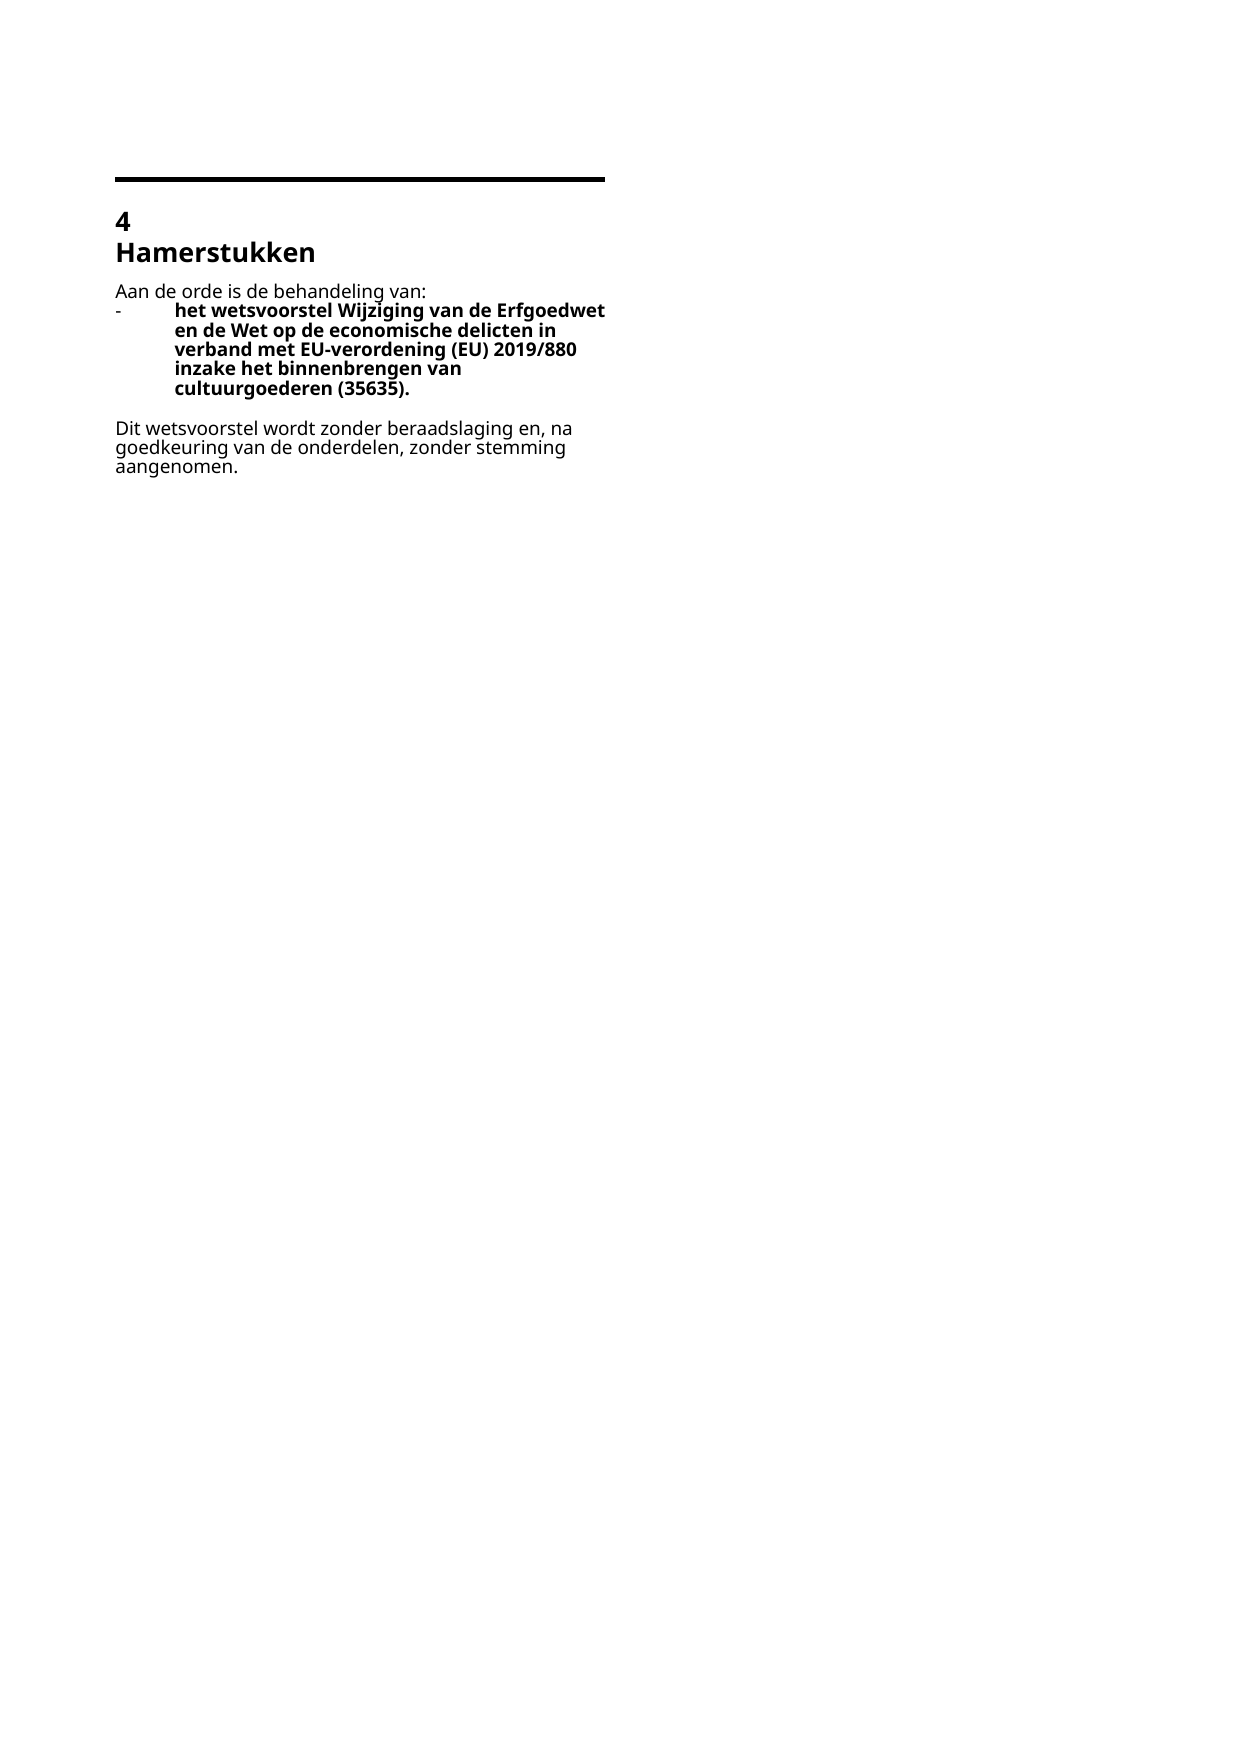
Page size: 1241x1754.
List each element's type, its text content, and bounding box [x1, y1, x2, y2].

text Aan de orde is de behandeling van: [115, 283, 605, 302]
text Hamerstukken [115, 239, 605, 283]
text 4 [115, 203, 605, 239]
text Dit wetsvoorstel wordt zonder beraadslaging en, na goedkeuring van de onderdelen, zonder stemming aangenomen. [115, 419, 605, 477]
list het wetsvoorstel Wijziging van de Erfgoedwet en de Wet op de economische delicten in verband met EU-verordening (EU) 2019/880 inzake het binnenbrengen van cultuurgoederen (35635). [115, 302, 605, 399]
